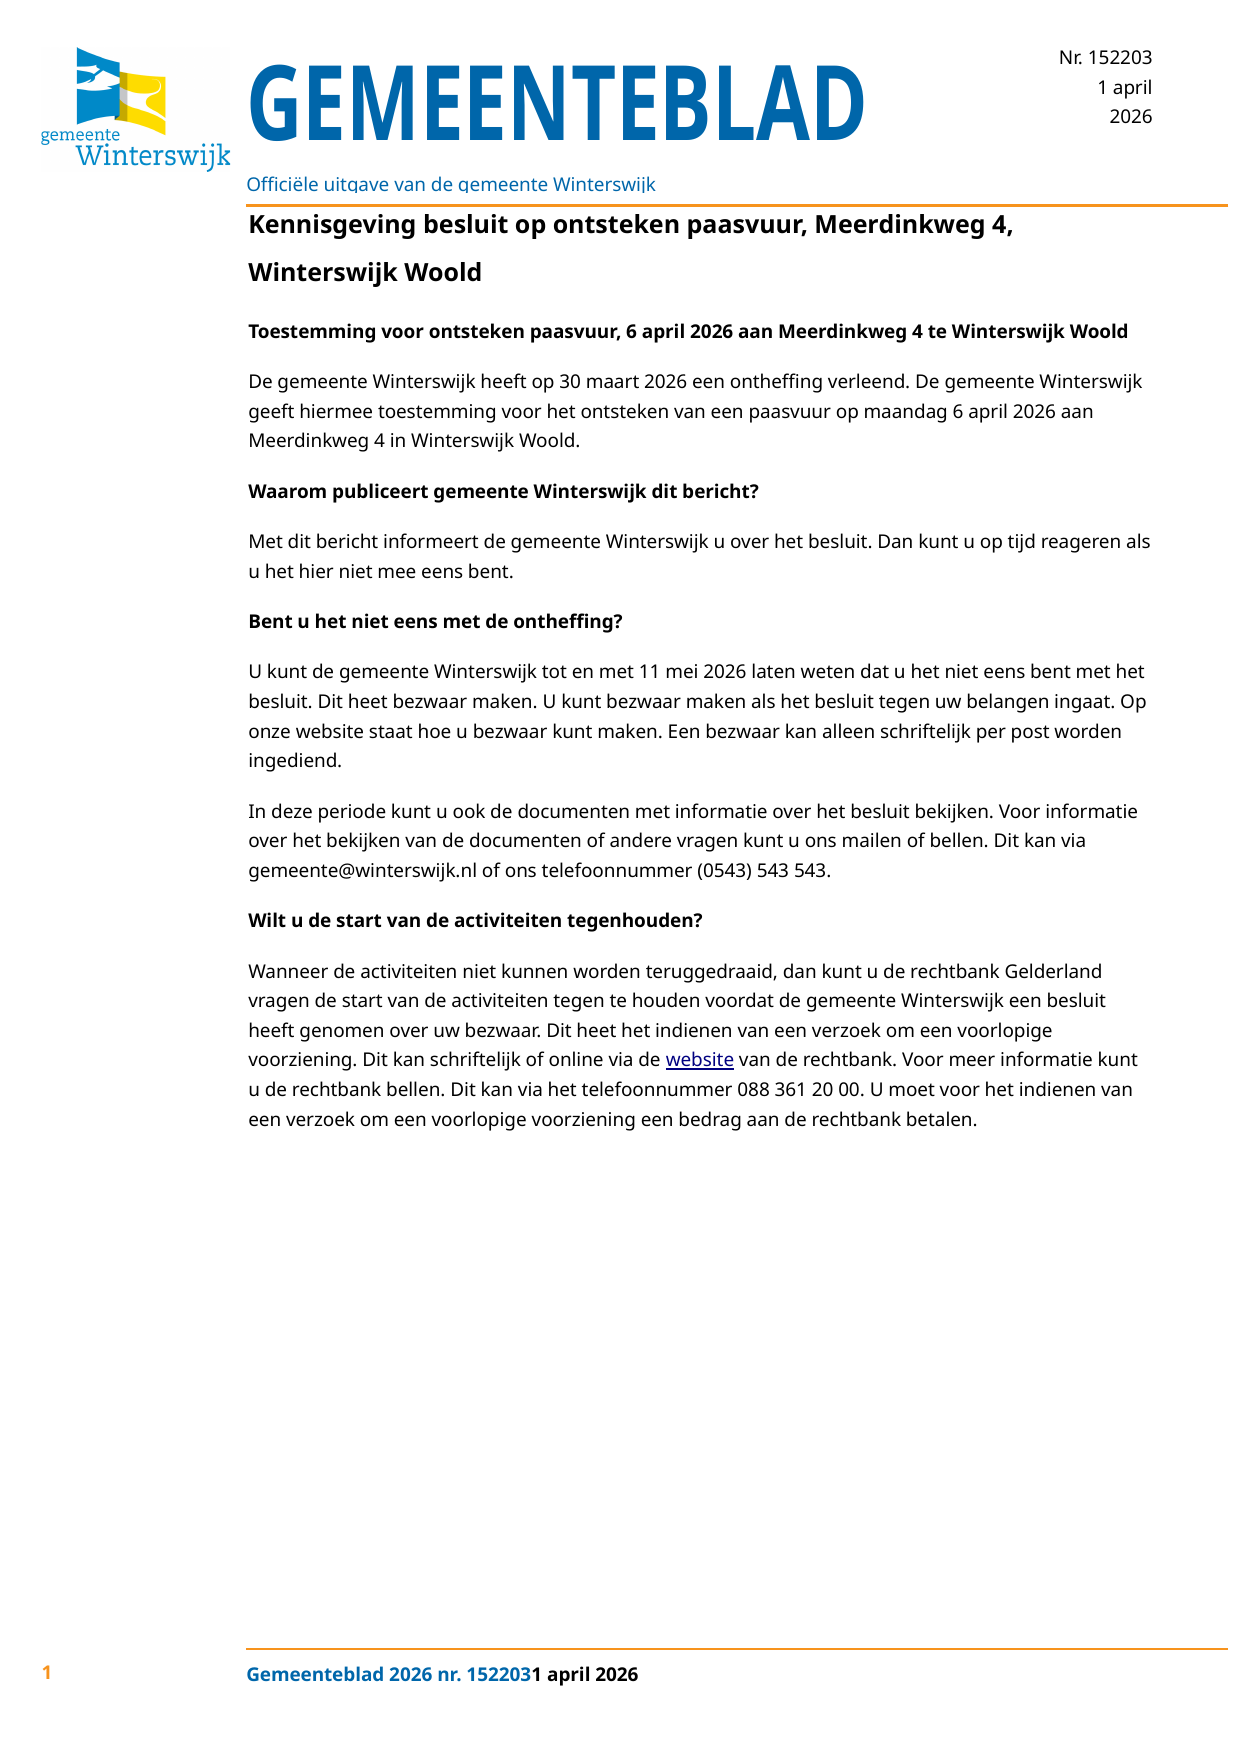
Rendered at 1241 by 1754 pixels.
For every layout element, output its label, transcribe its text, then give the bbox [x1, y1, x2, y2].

text Wanneer de activiteiten niet kunnen worden teruggedraaid, dan kunt u de rechtbank Gelderland vragen de start van de activiteiten tegen te houden voordat de gemeente Winterswijk een besluit heeft genomen over uw bezwaar. Dit heet het indienen van een verzoek om een voorlopige voorziening. Dit kan schriftelijk of online via de website van de rechtbank. Voor meer informatie kunt u de rechtbank bellen. Dit kan via het telefoonnummer 088 361 20 00. U moet voor het indienen van een verzoek om een voorlopige voorziening een bedrag aan de rechtbank betalen. [248, 958, 1152, 1132]
text Wilt u de start van de activiteiten tegenhouden? [248, 907, 1152, 933]
text U kunt de gemeente Winterswijk tot en met 11 mei 2026 laten weten dat u het niet eens bent met het besluit. Dit heet bezwaar maken. U kunt bezwaar maken als het besluit tegen uw belangen ingaat. Op onze website staat hoe u bezwaar kunt maken. Een bezwaar kan alleen schriftelijk per post worden ingediend. [248, 659, 1152, 773]
text In deze periode kunt u ook de documenten met informatie over het besluit bekijken. Voor informatie over het bekijken van de documenten of andere vragen kunt u ons mailen of bellen. Dit kan via gemeente@winterswijk.nl of ons telefoonnummer (0543) 543 543. [248, 798, 1152, 883]
text Bent u het niet eens met de ontheffing? [248, 608, 1152, 634]
text Waarom publiceert gemeente Winterswijk dit bericht? [248, 478, 1152, 504]
text Met dit bericht informeert de gemeente Winterswijk u over het besluit. Dan kunt u op tijd reageren als u het hier niet mee eens bent. [248, 528, 1152, 584]
text Kennisgeving besluit op ontsteken paasvuur, Meerdinkweg 4, Winterswijk Woold [248, 207, 1152, 288]
picture [225, 153, 231, 162]
text De gemeente Winterswijk heeft op 30 maart 2026 een ontheffing verleend. De gemeente Winterswijk geeft hiermee toestemming voor het ontsteken van een paasvuur op maandag 6 april 2026 aan Meerdinkweg 4 in Winterswijk Woold. [248, 368, 1152, 453]
text Toestemming voor ontsteken paasvuur, 6 april 2026 aan Meerdinkweg 4 te Winterswijk Woold [248, 318, 1152, 344]
picture [41, 47, 231, 172]
